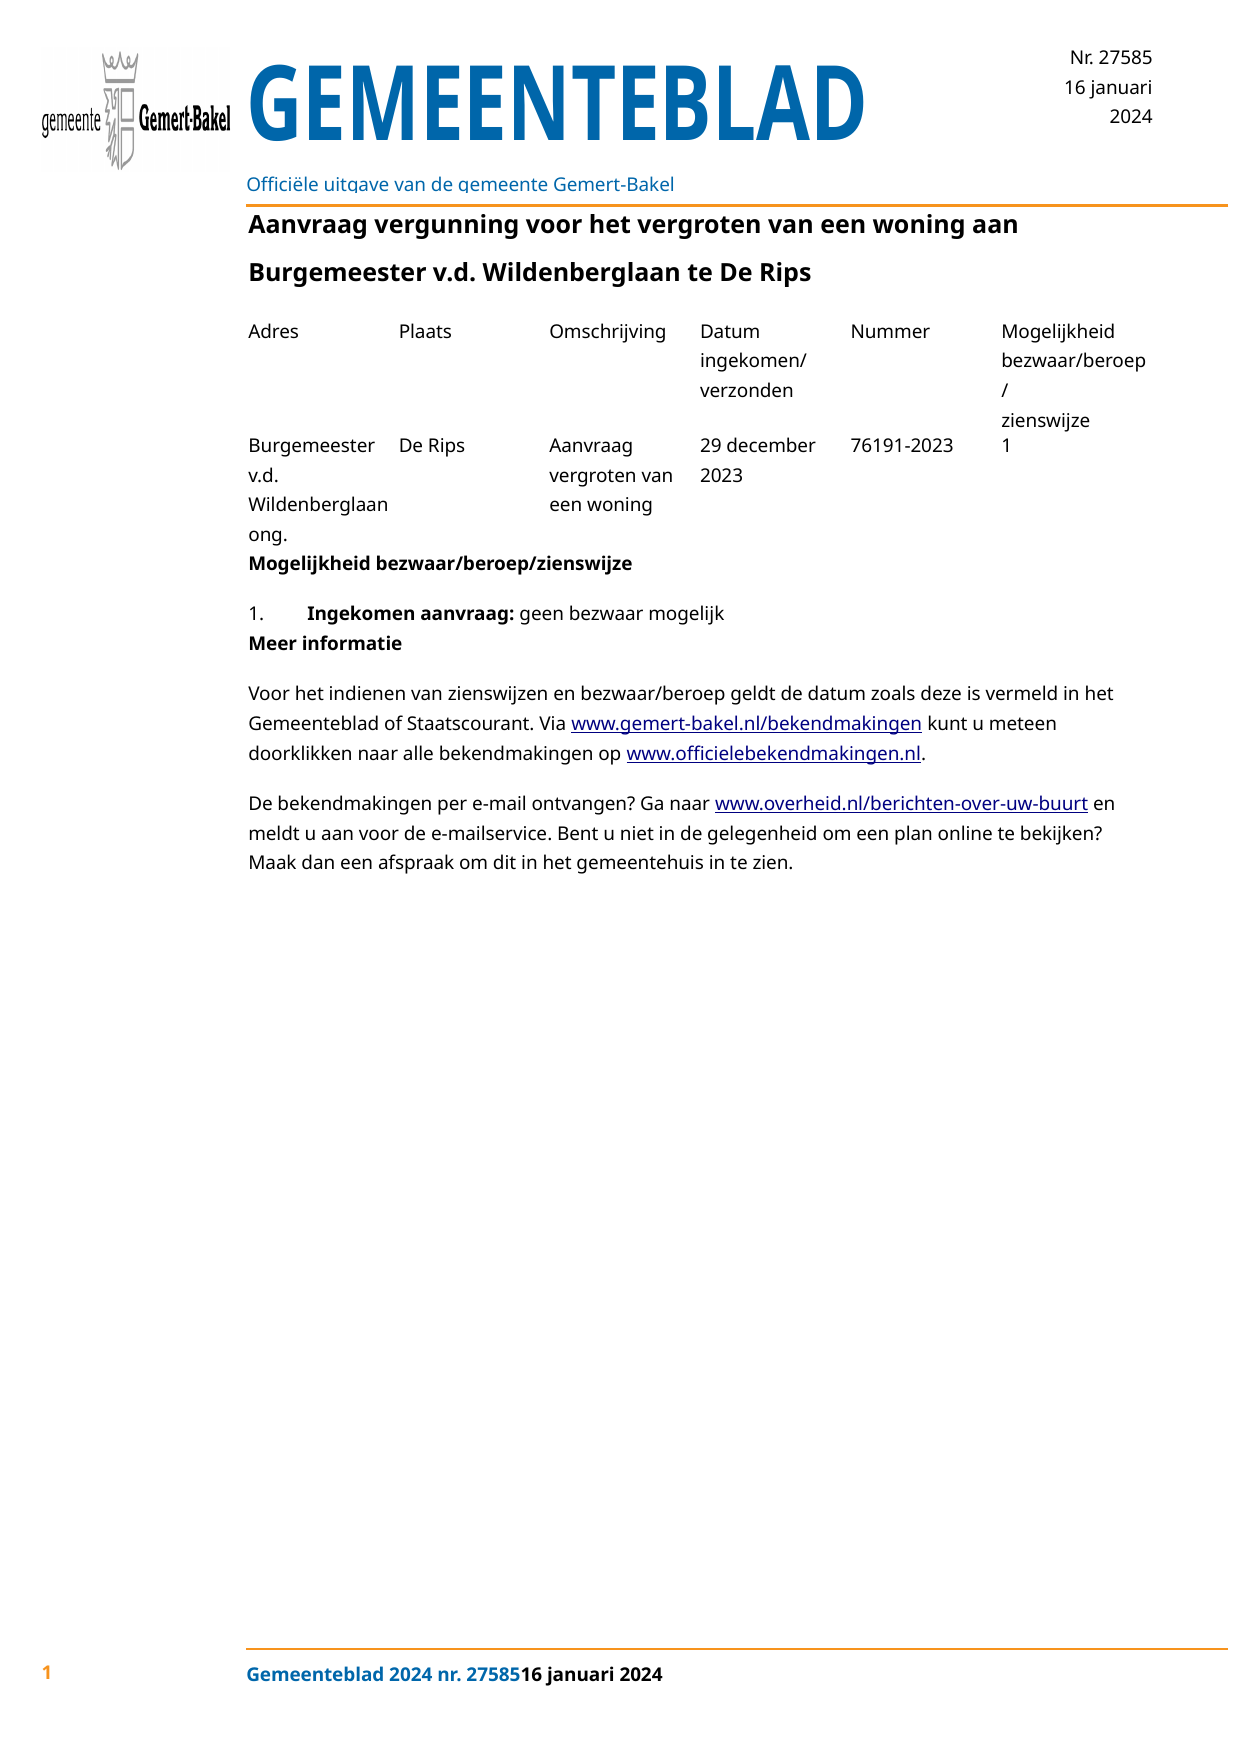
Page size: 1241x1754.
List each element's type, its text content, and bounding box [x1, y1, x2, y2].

text Voor het indienen van zienswijzen en bezwaar/beroep geldt de datum zoals deze is vermeld in het Gemeenteblad of Staatscourant. Via www.gemert-bakel.nl/bekendmakingen kunt u meteen doorklikken naar alle bekendmakingen op www.officielebekendmakingen.nl. [248, 681, 1152, 766]
text Aanvraag vergunning voor het vergroten van een woning aan Burgemeester v.d. Wildenberglaan te De Rips [248, 207, 1152, 288]
table_header Mogelijkheid bezwaar/beroep/ zienswijze [1001, 318, 1152, 432]
table_header Datum ingekomen/ verzonden [700, 318, 850, 432]
table_header Plaats [399, 318, 549, 432]
table_cell 76191-2023 [850, 433, 1001, 547]
table_header Nummer [850, 318, 1001, 432]
table_header Adres [248, 318, 398, 432]
table_header Omschrijving [549, 318, 700, 432]
text Meer informatie [248, 630, 1152, 656]
table_cell Aanvraag vergroten van een woning [549, 433, 700, 547]
table_cell 29 december 2023 [700, 433, 850, 547]
table_cell De Rips [399, 433, 549, 547]
text De bekendmakingen per e-mail ontvangen? Ga naar www.overheid.nl/berichten-over-uw-buurt en meldt u aan voor de e-mailservice. Bent u niet in de gelegenheid om een plan online te bekijken? Maak dan een afspraak om dit in het gemeentehuis in te zien. [248, 790, 1152, 875]
table_cell Burgemeester v.d. Wildenberglaan ong. [248, 433, 398, 547]
table_cell 1 [1001, 433, 1152, 547]
list Ingekomen aanvraag: geen bezwaar mogelijk [248, 601, 1152, 626]
text Mogelijkheid bezwaar/beroep/zienswijze [248, 550, 1152, 576]
picture [41, 47, 231, 172]
